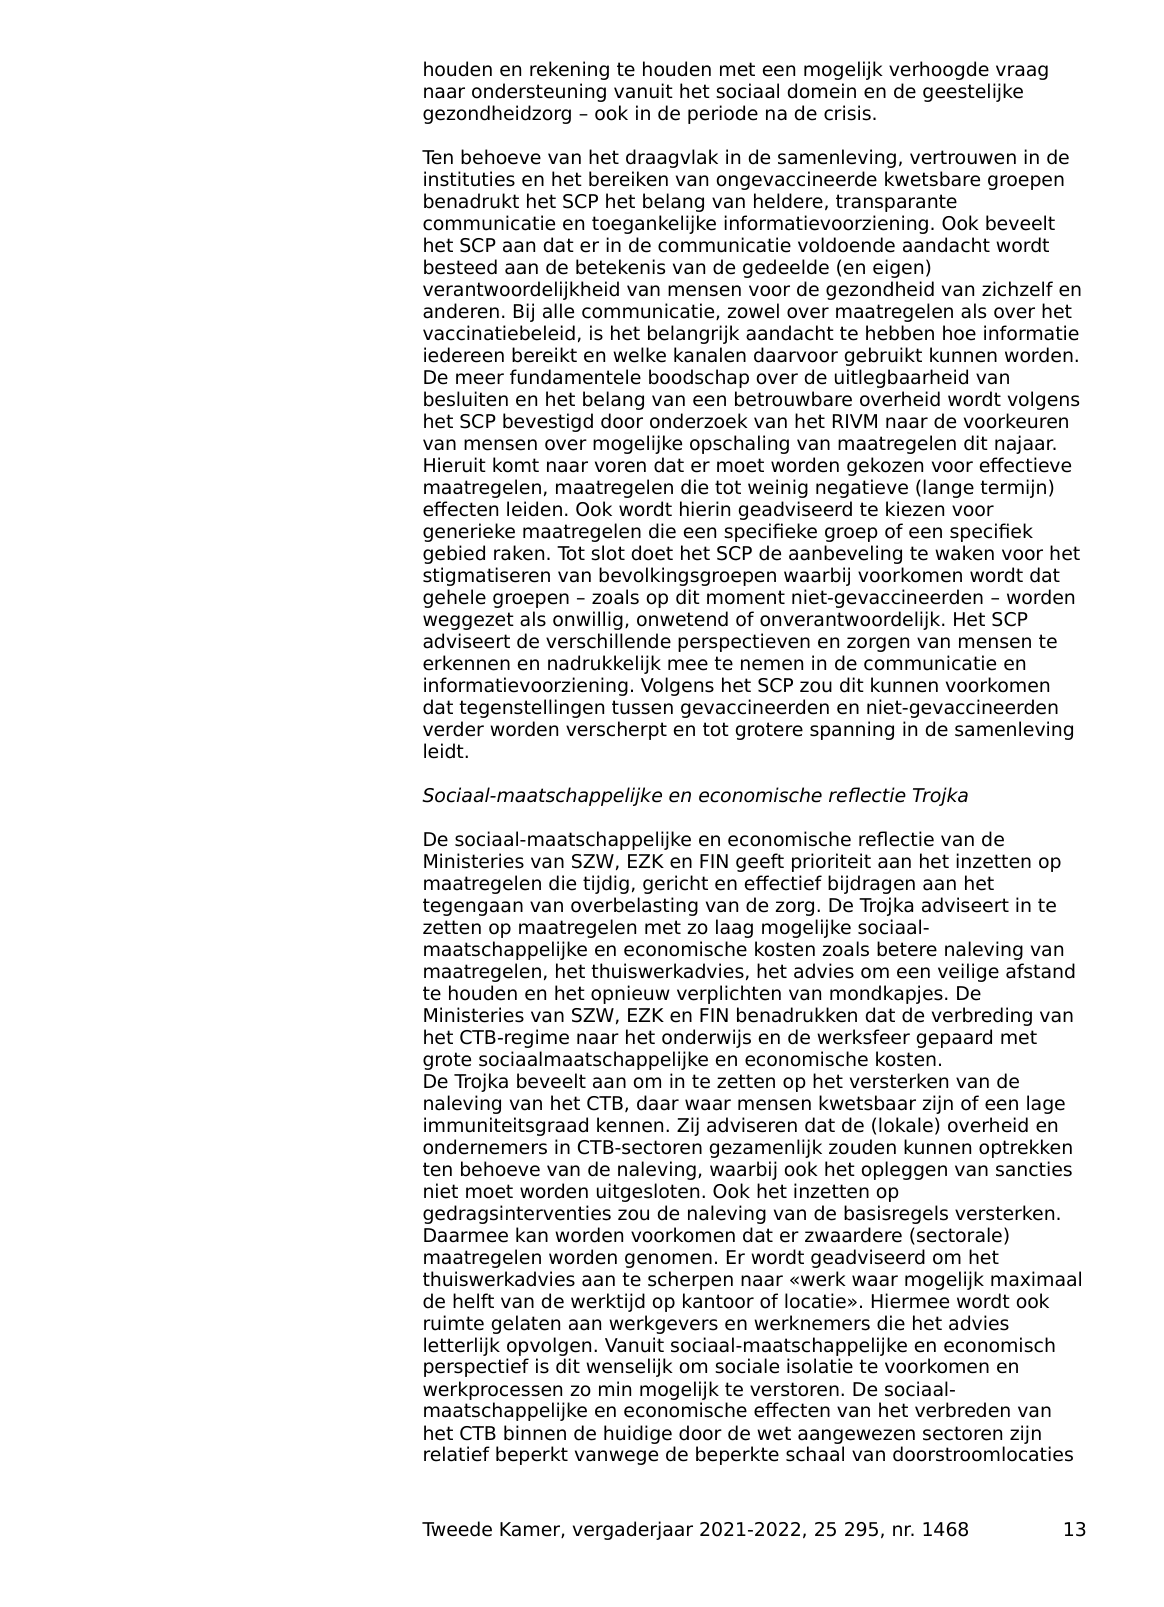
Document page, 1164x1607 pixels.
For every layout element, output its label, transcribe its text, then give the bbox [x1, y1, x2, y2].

text Ten behoeve van het draagvlak in de samenleving, vertrouwen in de instituties en het bereiken van ongevaccineerde kwetsbare groepen benadrukt het SCP het belang van heldere, transparante communicatie en toegankelijke informatievoorziening. Ook beveelt het SCP aan dat er in de communicatie voldoende aandacht wordt besteed aan de betekenis van de gedeelde (en eigen) verantwoordelijkheid van mensen voor de gezondheid van zichzelf en anderen. Bij alle communicatie, zowel over maatregelen als over het vaccinatiebeleid, is het belangrijk aandacht te hebben hoe informatie iedereen bereikt en welke kanalen daarvoor gebruikt kunnen worden. De meer fundamentele boodschap over de uitlegbaarheid van besluiten en het belang van een betrouwbare overheid wordt volgens het SCP bevestigd door onderzoek van het RIVM naar de voorkeuren van mensen over mogelijke opschaling van maatregelen dit najaar. Hieruit komt naar voren dat er moet worden gekozen voor effectieve maatregelen, maatregelen die tot weinig negatieve (lange termijn) effecten leiden. Ook wordt hierin geadviseerd te kiezen voor generieke maatregelen die een specifieke groep of een specifiek gebied raken. Tot slot doet het SCP de aanbeveling te waken voor het stigmatiseren van bevolkingsgroepen waarbij voorkomen wordt dat gehele groepen – zoals op dit moment niet-gevaccineerden – worden weggezet als onwillig, onwetend of onverantwoordelijk. Het SCP adviseert de verschillende perspectieven en zorgen van mensen te erkennen en nadrukkelijk mee te nemen in de communicatie en informatievoorziening. Volgens het SCP zou dit kunnen voorkomen dat tegenstellingen tussen gevaccineerden en niet-gevaccineerden verder worden verscherpt en tot grotere spanning in de samenleving leidt. [422, 147, 1087, 763]
text De sociaal-maatschappelijke en economische reflectie van de Ministeries van SZW, EZK en FIN geeft prioriteit aan het inzetten op maatregelen die tijdig, gericht en effectief bijdragen aan het tegengaan van overbelasting van de zorg. De Trojka adviseert in te zetten op maatregelen met zo laag mogelijke sociaal-maatschappelijke en economische kosten zoals betere naleving van maatregelen, het thuiswerkadvies, het advies om een veilige afstand te houden en het opnieuw verplichten van mondkapjes. De Ministeries van SZW, EZK en FIN benadrukken dat de verbreding van het CTB-regime naar het onderwijs en de werksfeer gepaard met grote sociaalmaatschappelijke en economische kosten. [422, 829, 1087, 1071]
text De Trojka beveelt aan om in te zetten op het versterken van de naleving van het CTB, daar waar mensen kwetsbaar zijn of een lage immuniteitsgraad kennen. Zij adviseren dat de (lokale) overheid en ondernemers in CTB-sectoren gezamenlijk zouden kunnen optrekken ten behoeve van de naleving, waarbij ook het opleggen van sancties niet moet worden uitgesloten. Ook het inzetten op gedragsinterventies zou de naleving van de basisregels versterken. Daarmee kan worden voorkomen dat er zwaardere (sectorale) maatregelen worden genomen. Er wordt geadviseerd om het thuiswerkadvies aan te scherpen naar «werk waar mogelijk maximaal de helft van de werktijd op kantoor of locatie». Hiermee wordt ook ruimte gelaten aan werkgevers en werknemers die het advies letterlijk opvolgen. Vanuit sociaal-maatschappelijke en economisch perspectief is dit wenselijk om sociale isolatie te voorkomen en werkprocessen zo min mogelijk te verstoren. De sociaal-maatschappelijke en economische effecten van het verbreden van het CTB binnen de huidige door de wet aangewezen sectoren zijn relatief beperkt vanwege de beperkte schaal van doorstroomlocaties [422, 1071, 1087, 1466]
subtitle Sociaal-maatschappelijke en economische reflectie Trojka [422, 785, 1087, 807]
text houden en rekening te houden met een mogelijk verhoogde vraag naar ondersteuning vanuit het sociaal domein en de geestelijke gezondheidzorg – ook in de periode na de crisis. [422, 59, 1087, 125]
